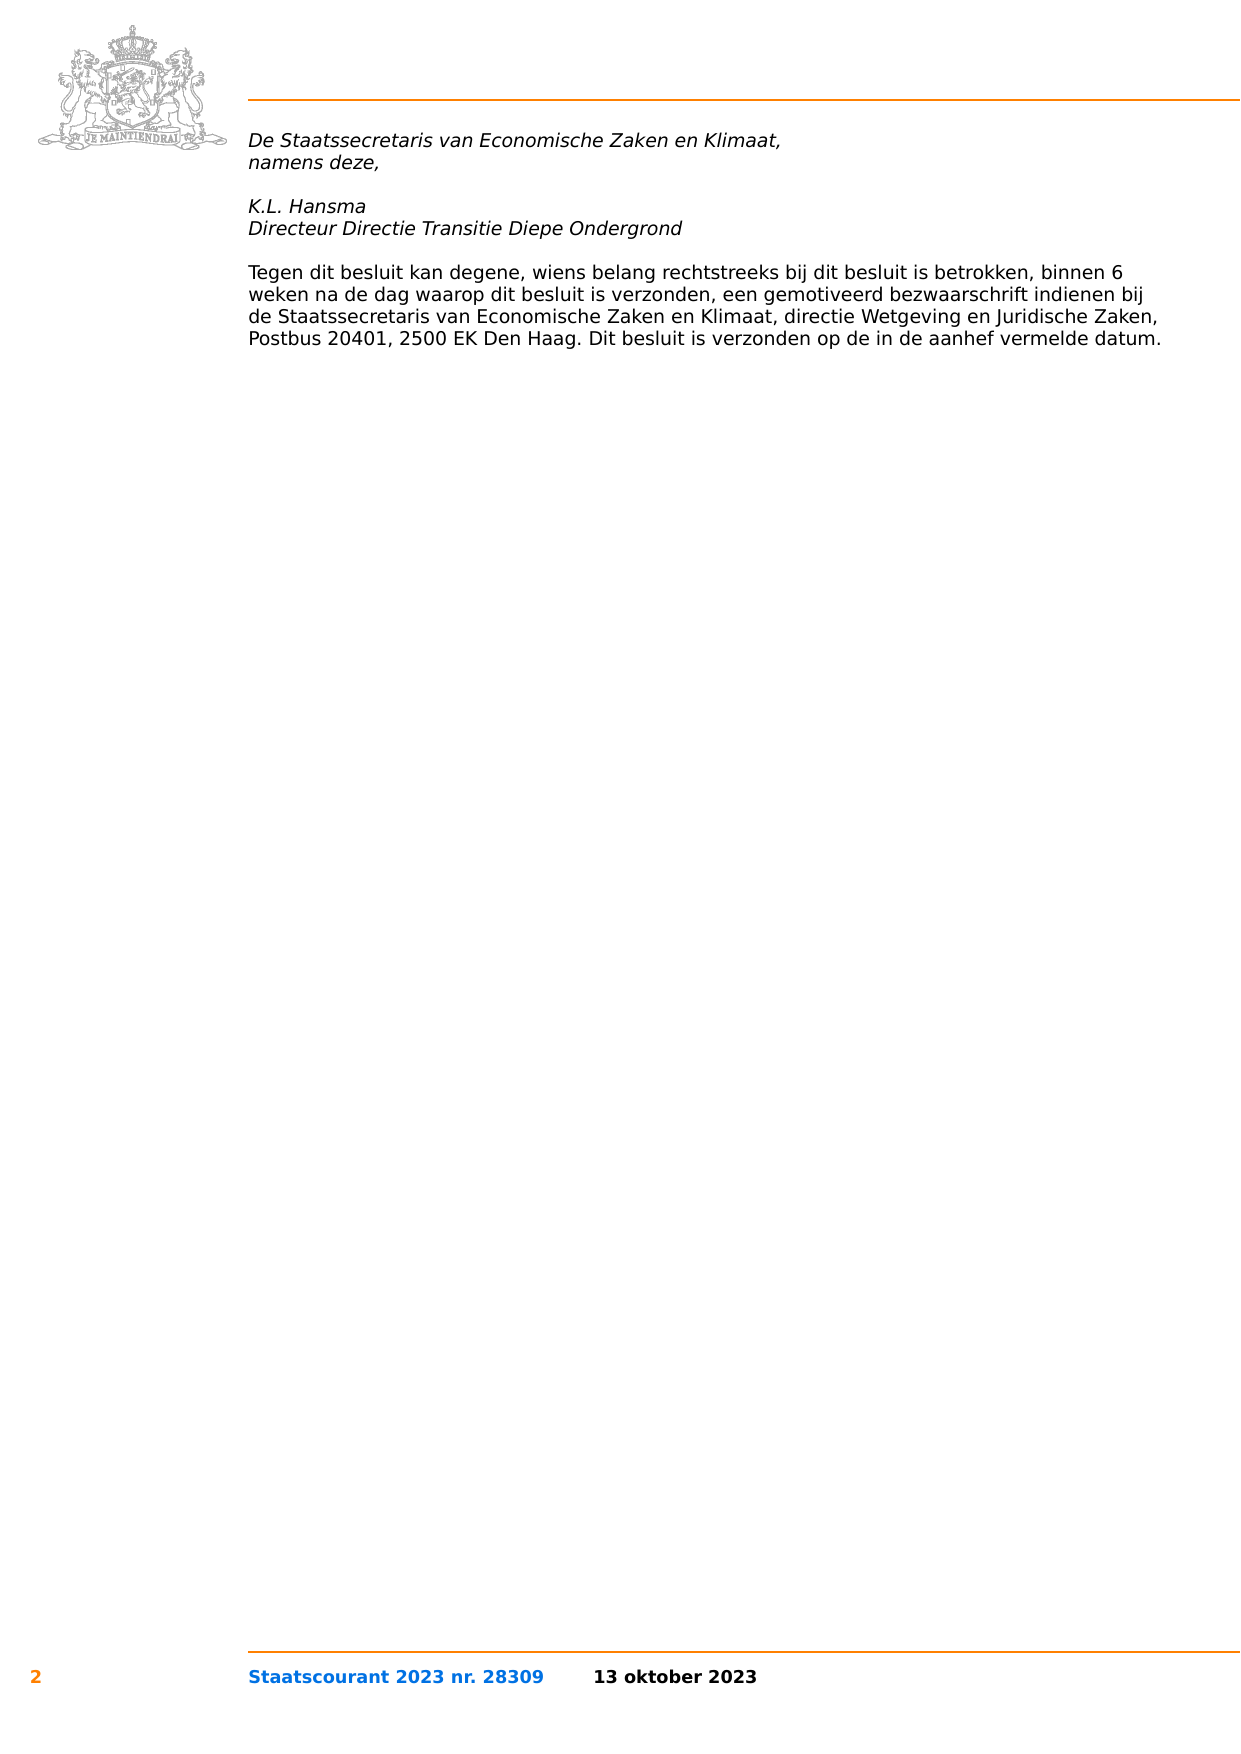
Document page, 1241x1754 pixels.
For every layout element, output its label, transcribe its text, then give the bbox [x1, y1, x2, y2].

text Tegen dit besluit kan degene, wiens belang rechtstreeks bij dit besluit is betrokken, binnen 6 weken na de dag waarop dit besluit is verzonden, een gemotiveerd bezwaarschrift indienen bij de Staatssecretaris van Economische Zaken en Klimaat, directie Wetgeving en Juridische Zaken, Postbus 20401, 2500 EK Den Haag. Dit besluit is verzonden op de in de aanhef vermelde datum. [248, 262, 1163, 349]
picture [38, 25, 227, 150]
text De Staatssecretaris van Economische Zaken en Klimaat, namens deze, K.L. Hansma Directeur Directie Transitie Diepe Ondergrond [248, 130, 1163, 240]
